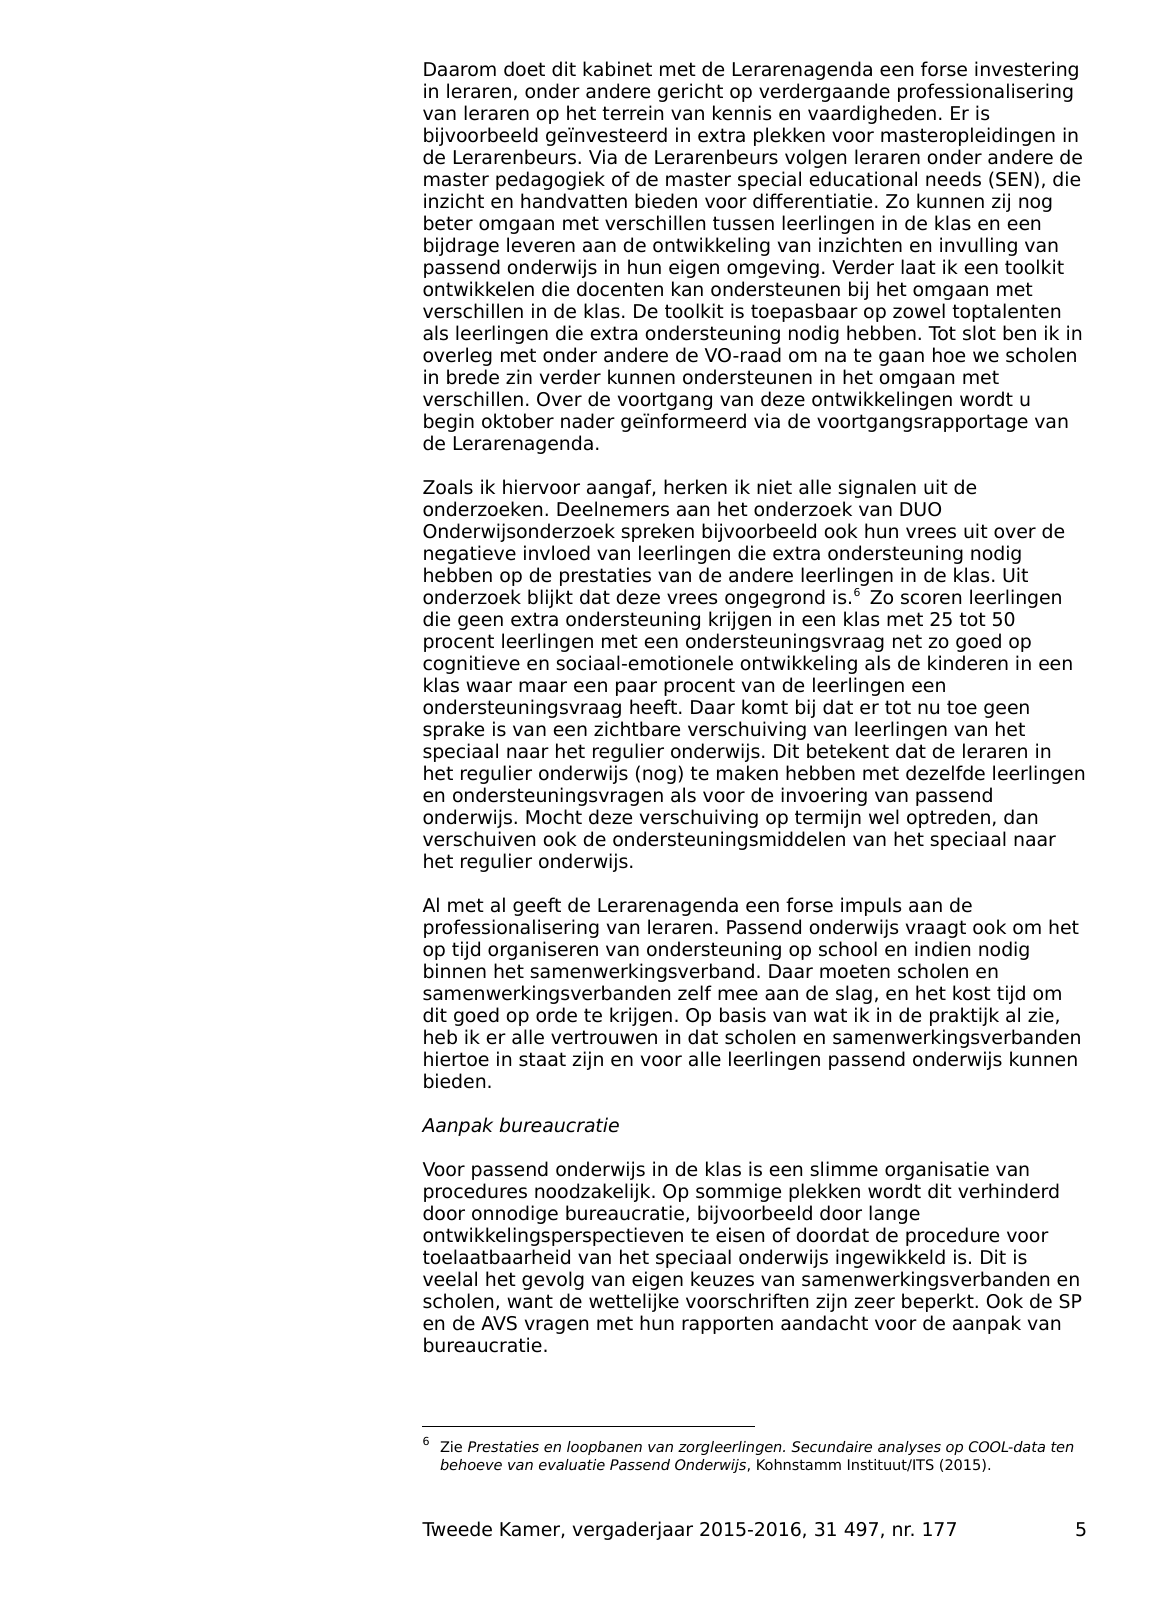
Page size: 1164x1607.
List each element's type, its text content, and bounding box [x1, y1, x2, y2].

text Daarom doet dit kabinet met de Lerarenagenda een forse investering in leraren, onder andere gericht op verdergaande professionalisering van leraren op het terrein van kennis en vaardigheden. Er is bijvoorbeeld geïnvesteerd in extra plekken voor masteropleidingen in de Lerarenbeurs. Via de Lerarenbeurs volgen leraren onder andere de master pedagogiek of de master special educational needs (SEN), die inzicht en handvatten bieden voor differentiatie. Zo kunnen zij nog beter omgaan met verschillen tussen leerlingen in de klas en een bijdrage leveren aan de ontwikkeling van inzichten en invulling van passend onderwijs in hun eigen omgeving. Verder laat ik een toolkit ontwikkelen die docenten kan ondersteunen bij het omgaan met verschillen in de klas. De toolkit is toepasbaar op zowel toptalenten als leerlingen die extra ondersteuning nodig hebben. Tot slot ben ik in overleg met onder andere de VO-raad om na te gaan hoe we scholen in brede zin verder kunnen ondersteunen in het omgaan met verschillen. Over de voortgang van deze ontwikkelingen wordt u begin oktober nader geïnformeerd via de voortgangsrapportage van de Lerarenagenda. [422, 59, 1087, 455]
text Zoals ik hiervoor aangaf, herken ik niet alle signalen uit de onderzoeken. Deelnemers aan het onderzoek van DUO Onderwijsonderzoek spreken bijvoorbeeld ook hun vrees uit over de negatieve invloed van leerlingen die extra ondersteuning nodig hebben op de prestaties van de andere leerlingen in de klas. Uit onderzoek blijkt dat deze vrees ongegrond is. Zo scoren leerlingen die geen extra ondersteuning krijgen in een klas met 25 tot 50 procent leerlingen met een ondersteuningsvraag net zo goed op cognitieve en sociaal-emotionele ontwikkeling als de kinderen in een klas waar maar een paar procent van de leerlingen een ondersteuningsvraag heeft. Daar komt bij dat er tot nu toe geen sprake is van een zichtbare verschuiving van leerlingen van het speciaal naar het regulier onderwijs. Dit betekent dat de leraren in het regulier onderwijs (nog) te maken hebben met dezelfde leerlingen en ondersteuningsvragen als voor de invoering van passend onderwijs. Mocht deze verschuiving op termijn wel optreden, dan verschuiven ook de ondersteuningsmiddelen van het speciaal naar het regulier onderwijs. [422, 477, 1087, 872]
text Al met al geeft de Lerarenagenda een forse impuls aan de professionalisering van leraren. Passend onderwijs vraagt ook om het op tijd organiseren van ondersteuning op school en indien nodig binnen het samenwerkingsverband. Daar moeten scholen en samenwerkingsverbanden zelf mee aan de slag, en het kost tijd om dit goed op orde te krijgen. Op basis van wat ik in de praktijk al zie, heb ik er alle vertrouwen in dat scholen en samenwerkingsverbanden hiertoe in staat zijn en voor alle leerlingen passend onderwijs kunnen bieden. [422, 895, 1087, 1092]
text Voor passend onderwijs in de klas is een slimme organisatie van procedures noodzakelijk. Op sommige plekken wordt dit verhinderd door onnodige bureaucratie, bijvoorbeeld door lange ontwikkelingsperspectieven te eisen of doordat de procedure voor toelaatbaarheid van het speciaal onderwijs ingewikkeld is. Dit is veelal het gevolg van eigen keuzes van samenwerkingsverbanden en scholen, want de wettelijke voorschriften zijn zeer beperkt. Ook de SP en de AVS vragen met hun rapporten aandacht voor de aanpak van bureaucratie. [422, 1159, 1087, 1357]
subtitle Aanpak bureaucratie [422, 1115, 1087, 1137]
text Zie Prestaties en loopbanen van zorgleerlingen. Secundaire analyses op COOL-data ten behoeve van evaluatie Passend Onderwijs, Kohnstamm Instituut/ITS (2015). [422, 1435, 1087, 1474]
